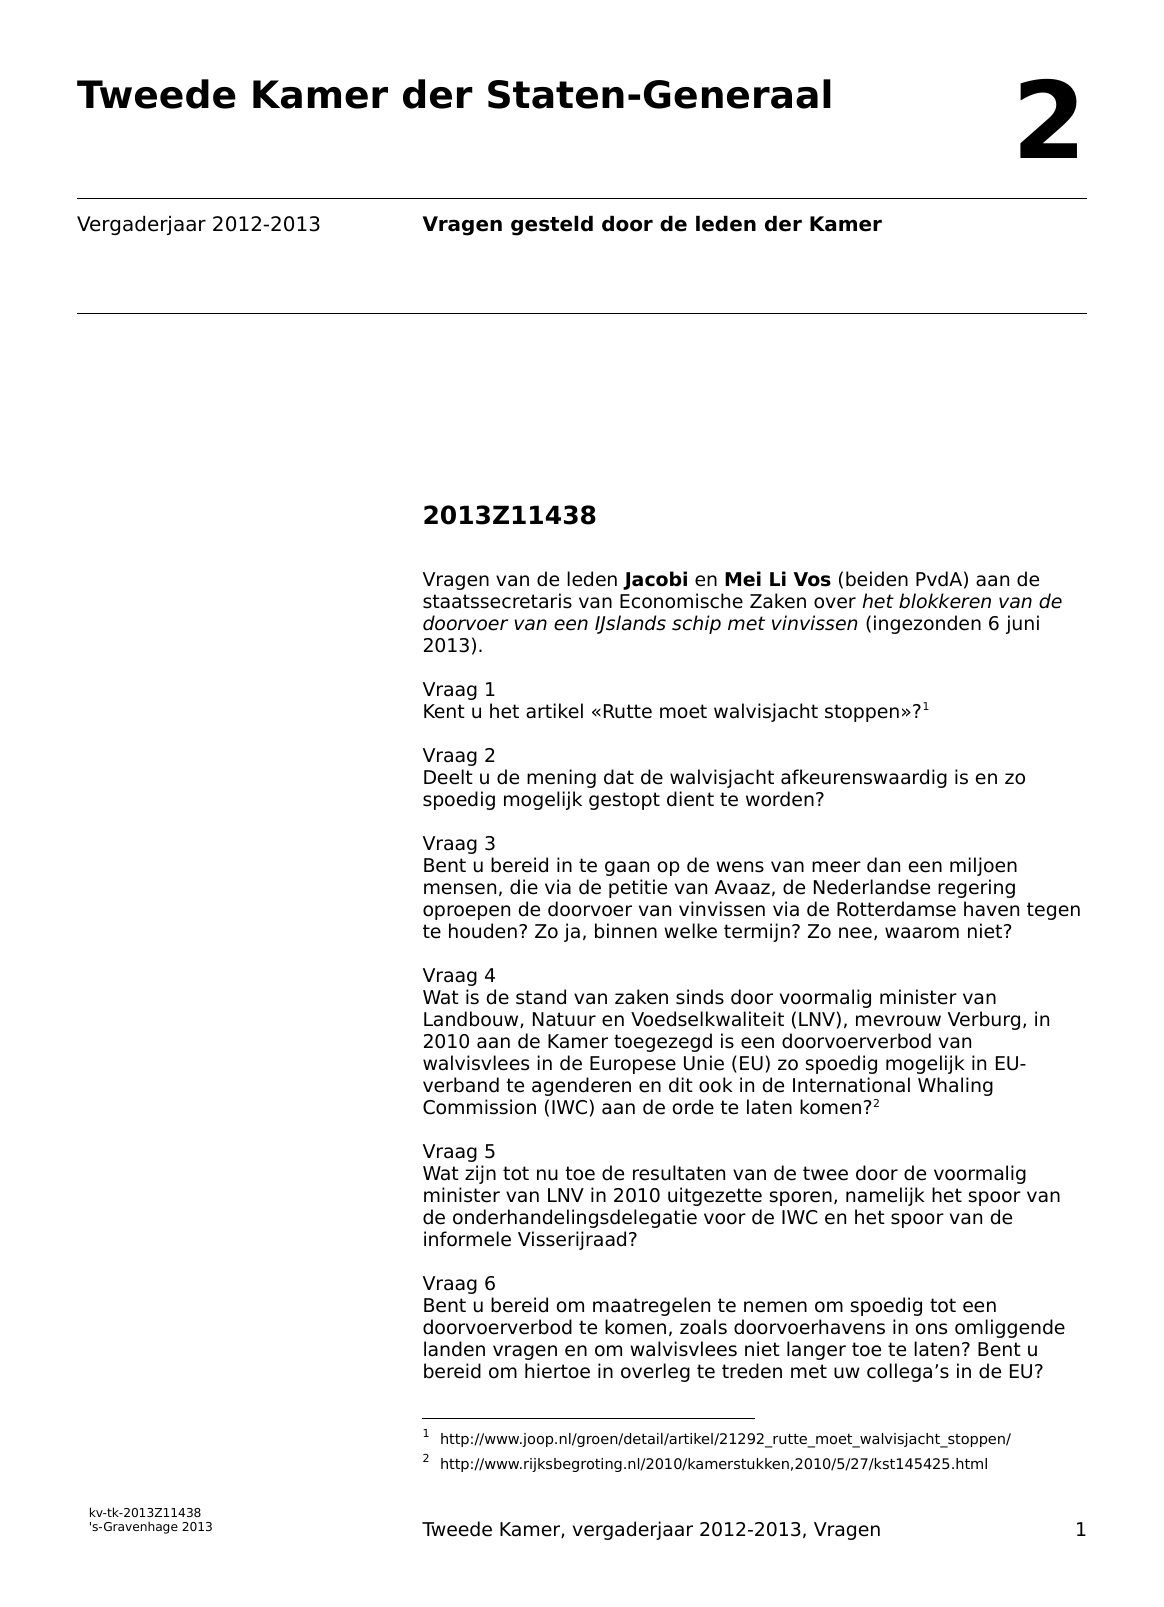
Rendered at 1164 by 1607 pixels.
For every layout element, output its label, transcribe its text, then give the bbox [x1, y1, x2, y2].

text Vraag 3 [422, 833, 1087, 855]
table_header 2 [886, 59, 1087, 198]
text Deelt u de mening dat de walvisjacht afkeurenswaardig is en zo spoedig mogelijk gestopt dient te worden? [422, 767, 1087, 811]
table_cell Vergaderjaar 2012-2013 [77, 199, 422, 313]
text Wat is de stand van zaken sinds door voormalig minister van Landbouw, Natuur en Voedselkwaliteit (LNV), mevrouw Verburg, in 2010 aan de Kamer toegezegd is een doorvoerverbod van walvisvlees in de Europese Unie (EU) zo spoedig mogelijk in EU-verband te agenderen en dit ook in de International Whaling Commission (IWC) aan de orde te laten komen? [422, 987, 1087, 1119]
text Vraag 1 [422, 679, 1087, 701]
table_cell Vragen gesteld door de leden der Kamer [422, 199, 1087, 313]
text Bent u bereid om maatregelen te nemen om spoedig tot een doorvoerverbod te komen, zoals doorvoerhavens in ons omliggende landen vragen en om walvisvlees niet langer toe te laten? Bent u bereid om hiertoe in overleg te treden met uw collega’s in de EU? [422, 1295, 1087, 1383]
text Vraag 2 [422, 745, 1087, 767]
text Vraag 6 [422, 1273, 1087, 1295]
table_header Tweede Kamer der Staten-Generaal [77, 59, 886, 198]
text 2013Z11438 [422, 501, 1087, 531]
text Vragen van de leden Jacobi en Mei Li Vos (beiden PvdA) aan de staatssecretaris van Economische Zaken over het blokkeren van de doorvoer van een IJslands schip met vinvissen (ingezonden 6 juni 2013). [422, 569, 1087, 657]
text http://www.rijksbegroting.nl/2010/kamerstukken,2010/5/27/kst145425.html [422, 1452, 1087, 1474]
text Vraag 5 [422, 1141, 1087, 1163]
text 's-Gravenhage 2013 [88, 1520, 323, 1534]
text Bent u bereid in te gaan op de wens van meer dan een miljoen mensen, die via de petitie van Avaaz, de Nederlandse regering oproepen de doorvoer van vinvissen via de Rotterdamse haven tegen te houden? Zo ja, binnen welke termijn? Zo nee, waarom niet? [422, 855, 1087, 943]
text kv-tk-2013Z11438 [88, 1506, 323, 1520]
text Vraag 4 [422, 965, 1087, 987]
text Wat zijn tot nu toe de resultaten van de twee door de voormalig minister van LNV in 2010 uitgezette sporen, namelijk het spoor van de onderhandelingsdelegatie voor de IWC en het spoor van de informele Visserijraad? [422, 1163, 1087, 1251]
text Kent u het artikel «Rutte moet walvisjacht stoppen»? [422, 701, 1087, 723]
text http://www.joop.nl/groen/detail/artikel/21292_rutte_moet_walvisjacht_stoppen/ [422, 1427, 1087, 1449]
